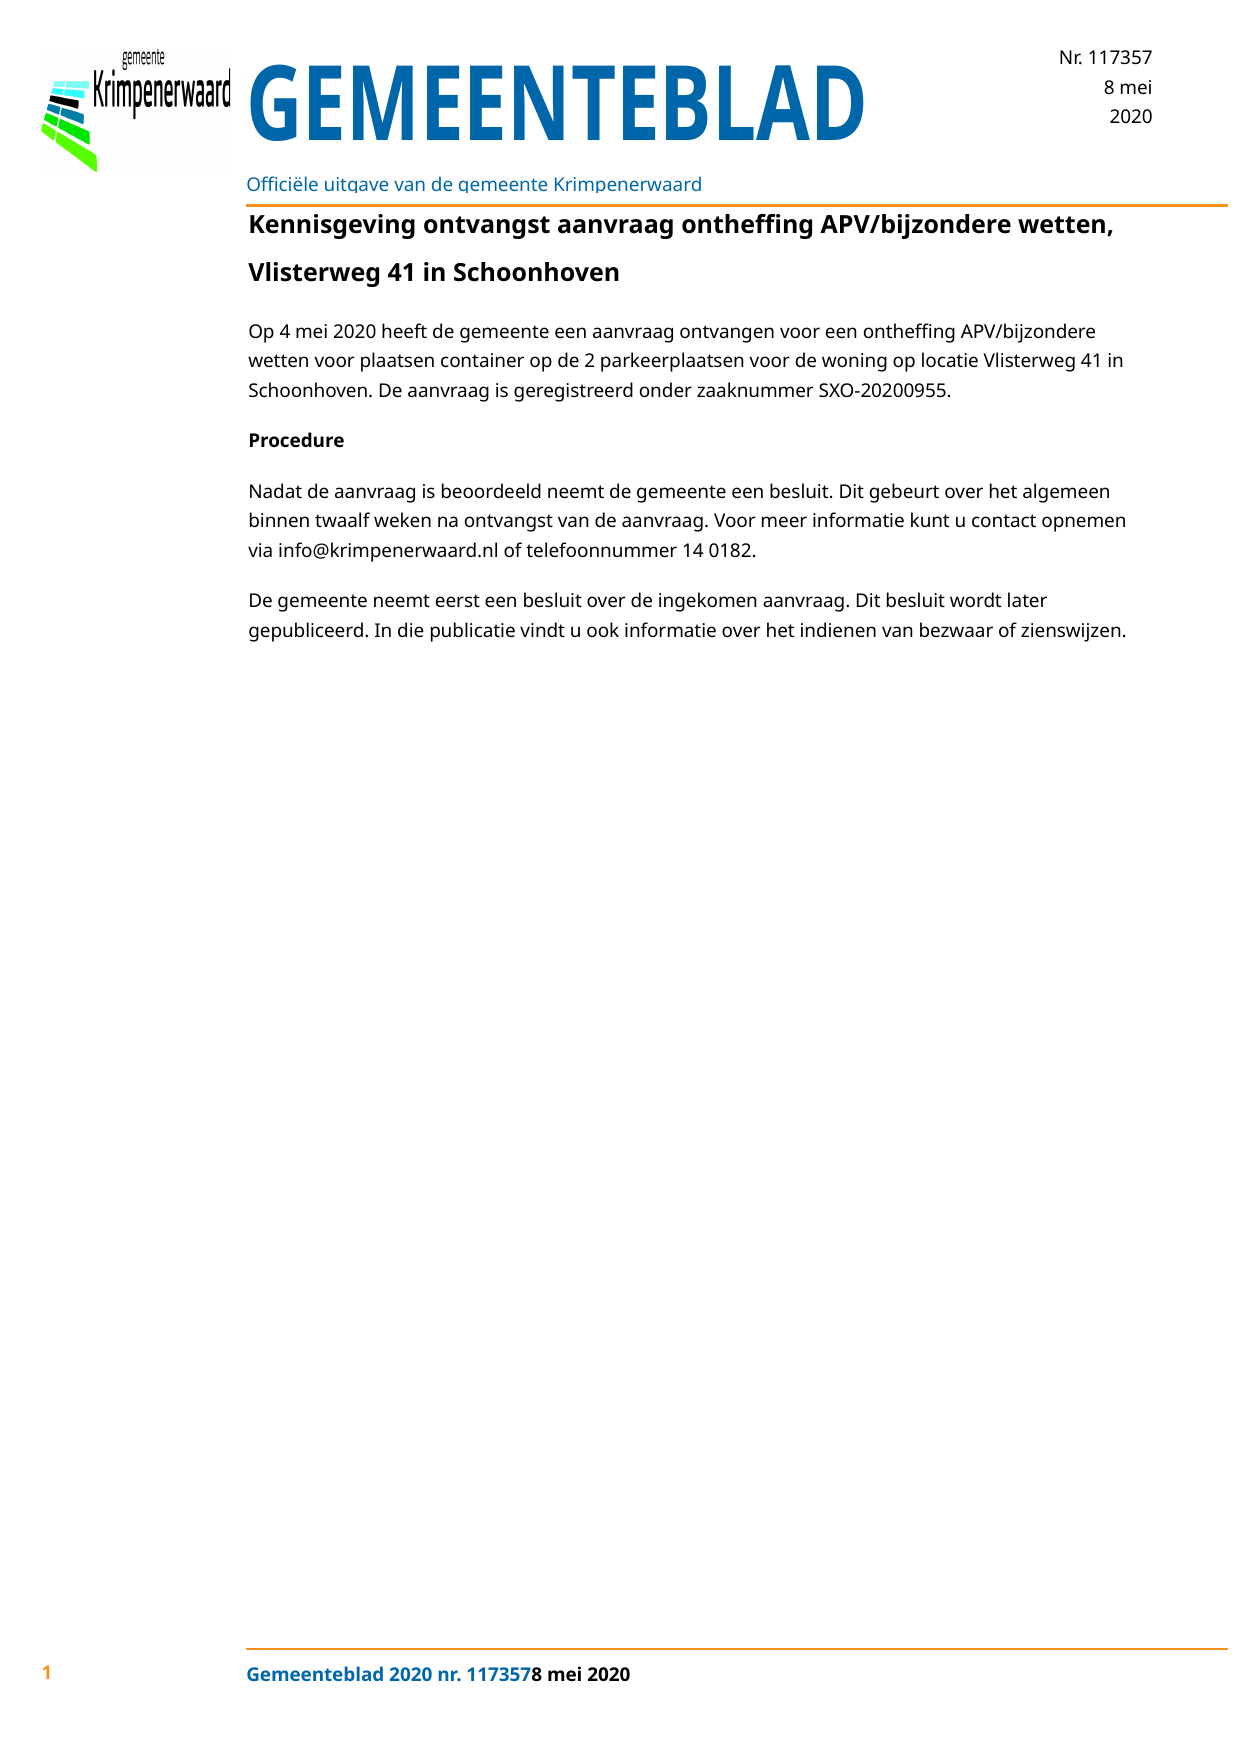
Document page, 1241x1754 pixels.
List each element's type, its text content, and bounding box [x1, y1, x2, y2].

text De gemeente neemt eerst een besluit over de ingekomen aanvraag. Dit besluit wordt later gepubliceerd. In die publicatie vindt u ook informatie over het indienen van bezwaar of zienswijzen. [248, 587, 1152, 643]
text Op 4 mei 2020 heeft de gemeente een aanvraag ontvangen voor een ontheffing APV/bijzondere wetten voor plaatsen container op de 2 parkeerplaatsen voor de woning op locatie Vlisterweg 41 in Schoonhoven. De aanvraag is geregistreerd onder zaaknummer SXO-20200955. [248, 318, 1152, 403]
picture [41, 47, 231, 172]
text Nadat de aanvraag is beoordeeld neemt de gemeente een besluit. Dit gebeurt over het algemeen binnen twaalf weken na ontvangst van de aanvraag. Voor meer informatie kunt u contact opnemen via info@krimpenerwaard.nl of telefoonnummer 14 0182. [248, 478, 1152, 563]
text Procedure [248, 427, 1152, 453]
text Kennisgeving ontvangst aanvraag ontheffing APV/bijzondere wetten, Vlisterweg 41 in Schoonhoven [248, 207, 1152, 288]
